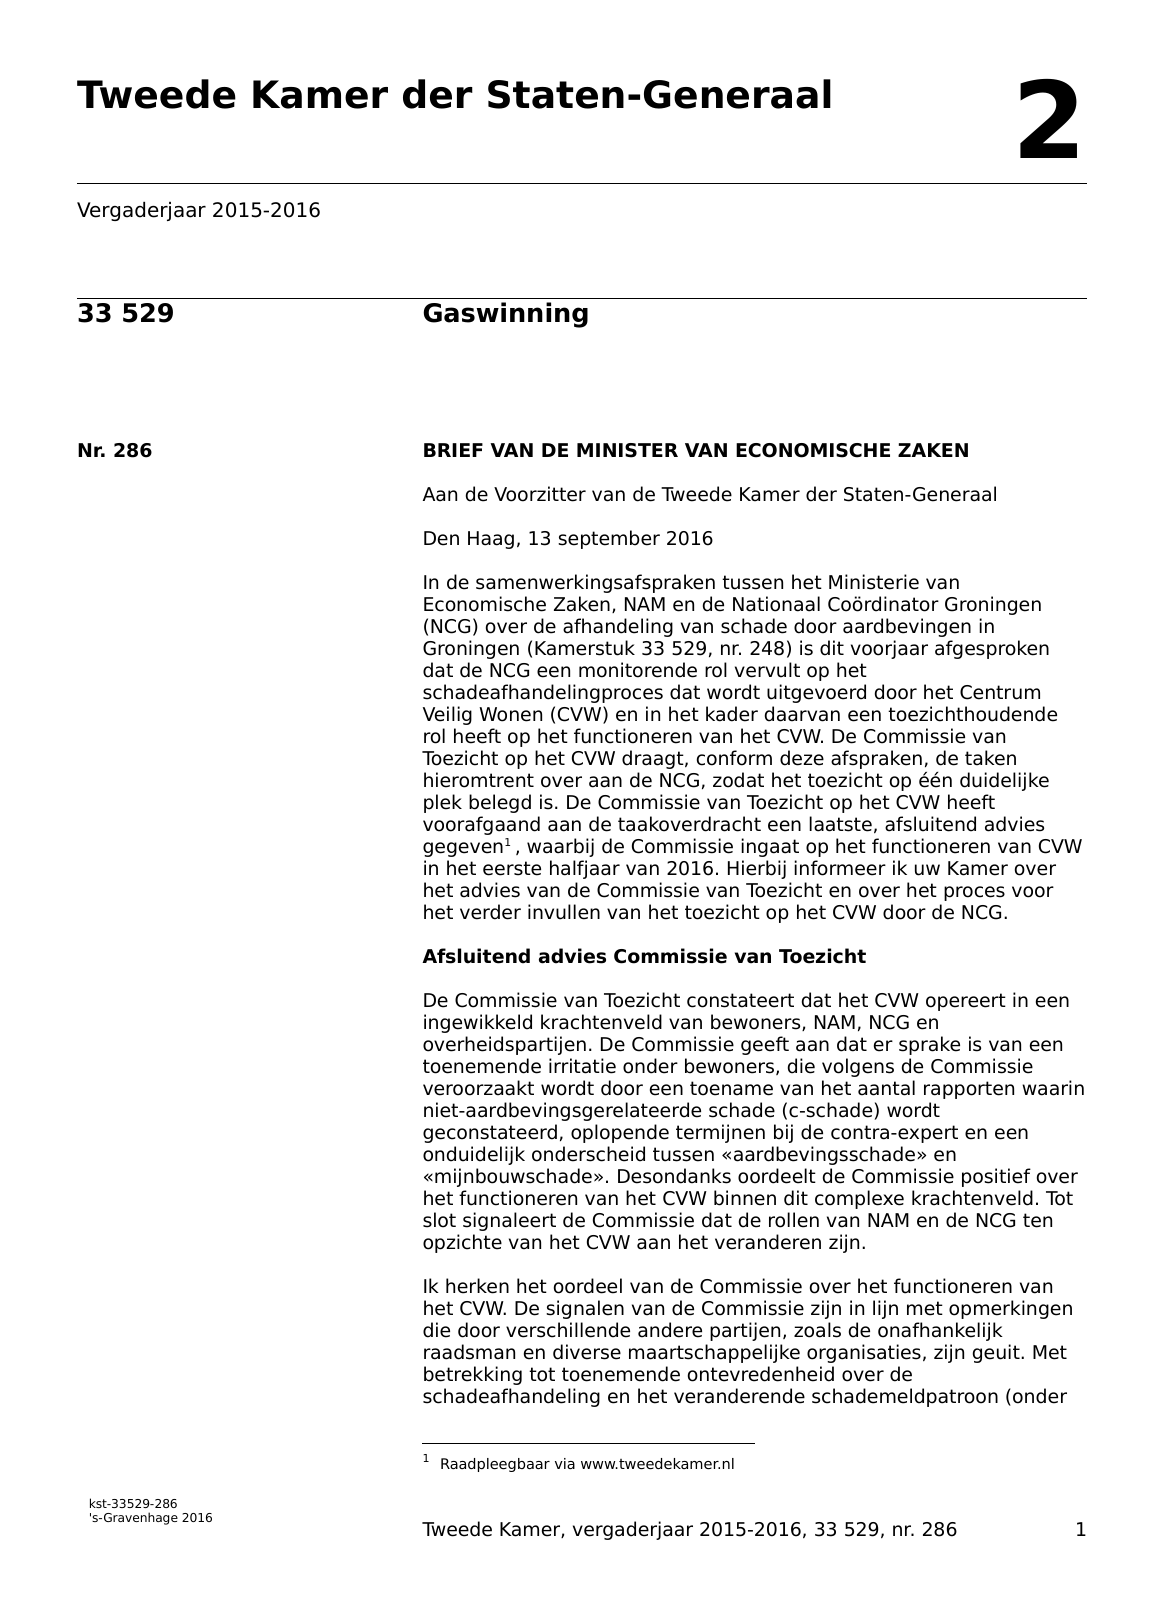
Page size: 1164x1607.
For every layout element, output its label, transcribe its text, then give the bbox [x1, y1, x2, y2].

text Ik herken het oordeel van de Commissie over het functioneren van het CVW. De signalen van de Commissie zijn in lijn met opmerkingen die door verschillende andere partijen, zoals de onafhankelijk raadsman en diverse maartschappelijke organisaties, zijn geuit. Met betrekking tot toenemende ontevredenheid over de schadeafhandeling en het veranderende schademeldpatroon (onder [422, 1276, 1087, 1408]
text De Commissie van Toezicht constateert dat het CVW opereert in een ingewikkeld krachtenveld van bewoners, NAM, NCG en overheidspartijen. De Commissie geeft aan dat er sprake is van een toenemende irritatie onder bewoners, die volgens de Commissie veroorzaakt wordt door een toename van het aantal rapporten waarin niet-aardbevingsgerelateerde schade (c-schade) wordt geconstateerd, oplopende termijnen bij de contra-expert en een onduidelijk onderscheid tussen «aardbevingsschade» en «mijnbouwschade». Desondanks oordeelt de Commissie positief over het functioneren van het CVW binnen dit complexe krachtenveld. Tot slot signaleert de Commissie dat de rollen van NAM en de NCG ten opzichte van het CVW aan het veranderen zijn. [422, 990, 1087, 1254]
subtitle Nr. 286 BRIEF VAN DE MINISTER VAN ECONOMISCHE ZAKEN [77, 440, 1087, 462]
text Den Haag, 13 september 2016 [422, 528, 1087, 550]
text Raadpleegbaar via www.tweedekamer.nl [422, 1452, 1087, 1474]
table_cell Vergaderjaar 2015-2016 [77, 184, 1087, 298]
table_header 2 [886, 59, 1087, 183]
subtitle Afsluitend advies Commissie van Toezicht [422, 946, 1087, 968]
table_header Tweede Kamer der Staten-Generaal [77, 59, 886, 183]
text 's-Gravenhage 2016 [88, 1511, 323, 1525]
subtitle 33 529 Gaswinning [77, 299, 1087, 329]
text In de samenwerkingsafspraken tussen het Ministerie van Economische Zaken, NAM en de Nationaal Coördinator Groningen (NCG) over de afhandeling van schade door aardbevingen in Groningen (Kamerstuk 33 529, nr. 248) is dit voorjaar afgesproken dat de NCG een monitorende rol vervult op het schadeafhandelingproces dat wordt uitgevoerd door het Centrum Veilig Wonen (CVW) en in het kader daarvan een toezichthoudende rol heeft op het functioneren van het CVW. De Commissie van Toezicht op het CVW draagt, conform deze afspraken, de taken hieromtrent over aan de NCG, zodat het toezicht op één duidelijke plek belegd is. De Commissie van Toezicht op het CVW heeft voorafgaand aan de taakoverdracht een laatste, afsluitend advies gegeven, waarbij de Commissie ingaat op het functioneren van CVW in het eerste halfjaar van 2016. Hierbij informeer ik uw Kamer over het advies van de Commissie van Toezicht en over het proces voor het verder invullen van het toezicht op het CVW door de NCG. [422, 572, 1087, 924]
text kst-33529-286 [88, 1497, 323, 1511]
text Aan de Voorzitter van de Tweede Kamer der Staten-Generaal [422, 484, 1087, 506]
